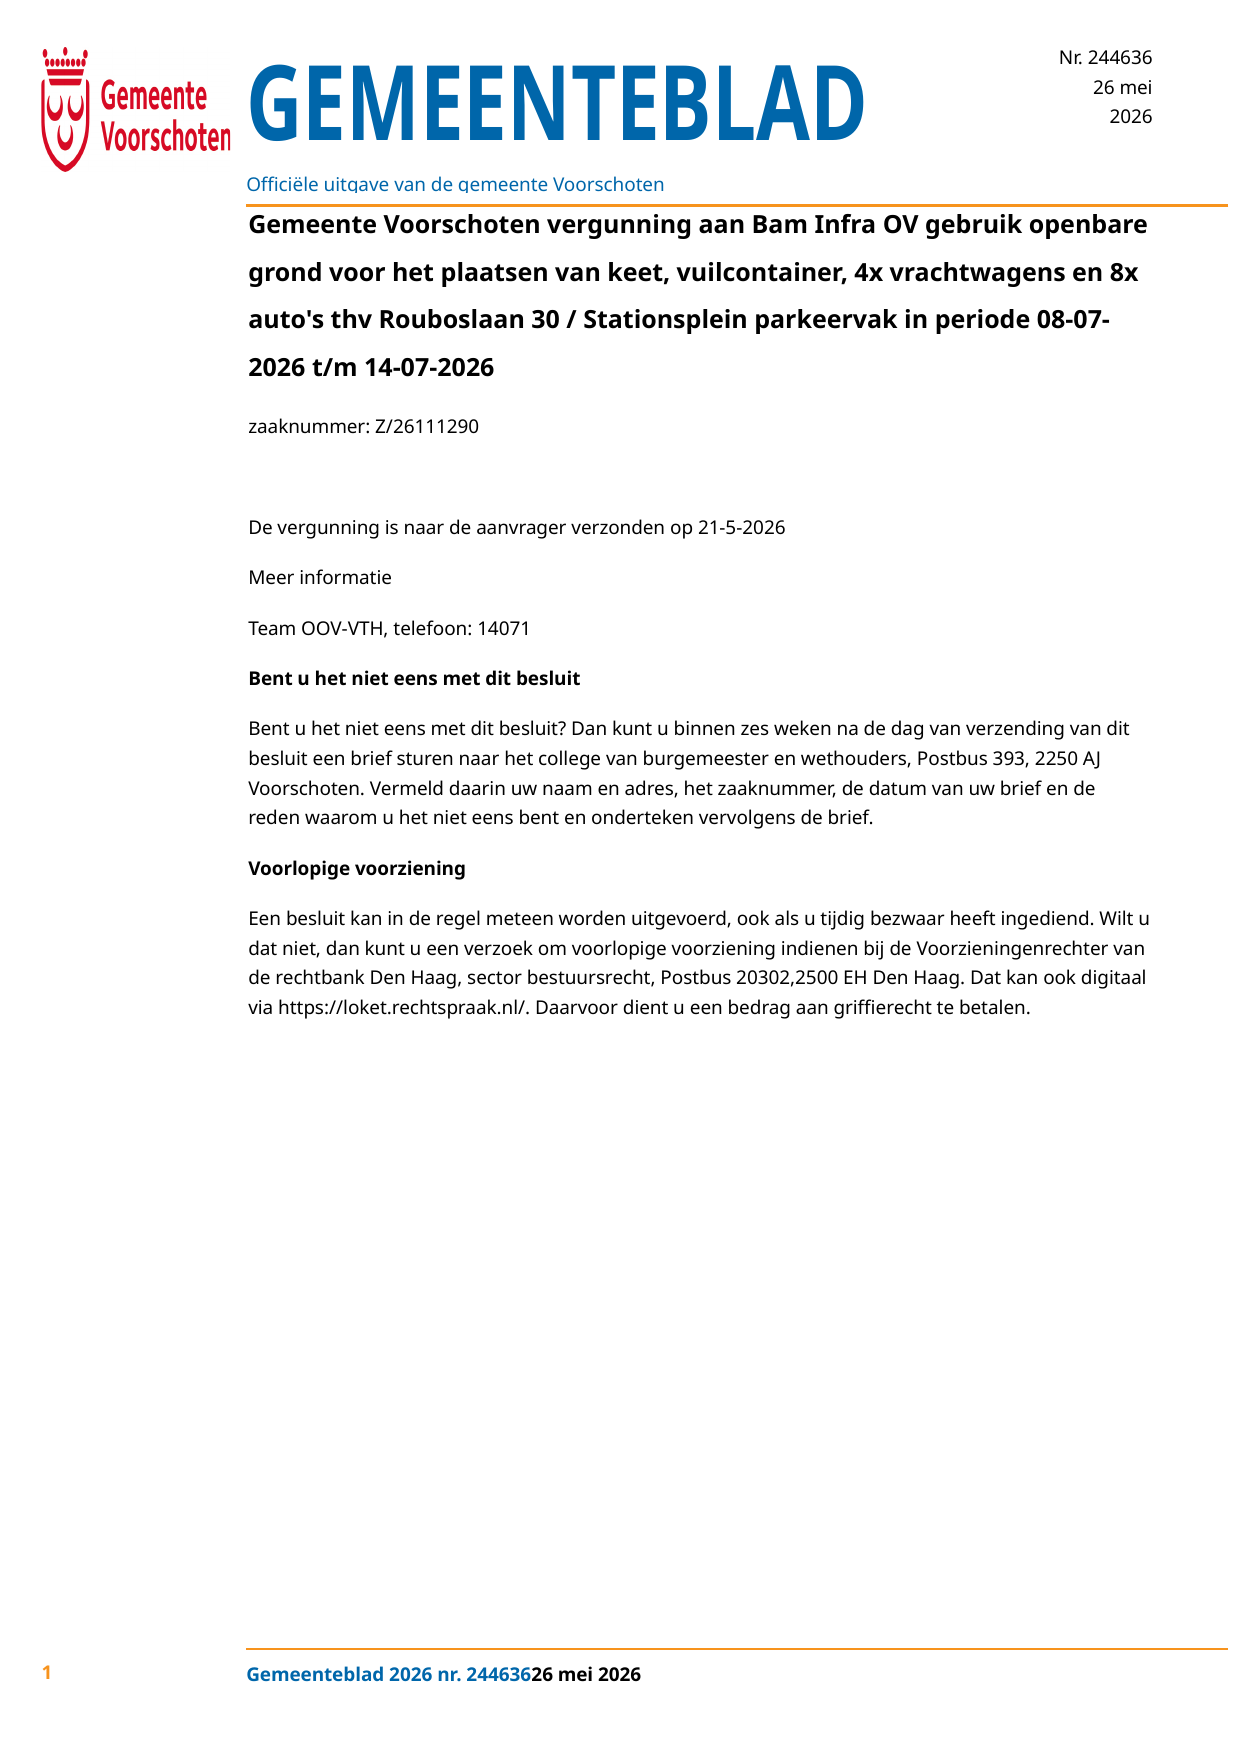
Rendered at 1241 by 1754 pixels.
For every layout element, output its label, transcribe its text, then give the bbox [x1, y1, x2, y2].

picture [41, 47, 231, 172]
text Team OOV-VTH, telefoon: 14071 [248, 615, 1152, 641]
text Voorlopige voorziening [248, 855, 1152, 881]
text Een besluit kan in de regel meteen worden uitgevoerd, ook als u tijdig bezwaar heeft ingediend. Wilt u dat niet, dan kunt u een verzoek om voorlopige voorziening indienen bij de Voorzieningenrechter van de rechtbank Den Haag, sector bestuursrecht, Postbus 20302,2500 EH Den Haag. Dat kan ook digitaal via https://loket.rechtspraak.nl/. Daarvoor dient u een bedrag aan griffierecht te betalen. [248, 905, 1152, 1020]
text Bent u het niet eens met dit besluit? Dan kunt u binnen zes weken na de dag van verzending van dit besluit een brief sturen naar het college van burgemeester en wethouders, Postbus 393, 2250 AJ Voorschoten. Vermeld daarin uw naam en adres, het zaaknummer, de datum van uw brief en de reden waarom u het niet eens bent en onderteken vervolgens de brief. [248, 716, 1152, 830]
text zaaknummer: Z/26111290 [248, 413, 1152, 439]
text De vergunning is naar de aanvrager verzonden op 21-5-2026 [248, 514, 1152, 540]
text Meer informatie [248, 564, 1152, 590]
text Bent u het niet eens met dit besluit [248, 665, 1152, 691]
text Gemeente Voorschoten vergunning aan Bam Infra OV gebruik openbare grond voor het plaatsen van keet, vuilcontainer, 4x vrachtwagens en 8x auto's thv Rouboslaan 30 / Stationsplein parkeervak in periode 08-07-2026 t/m 14-07-2026 [248, 207, 1152, 384]
